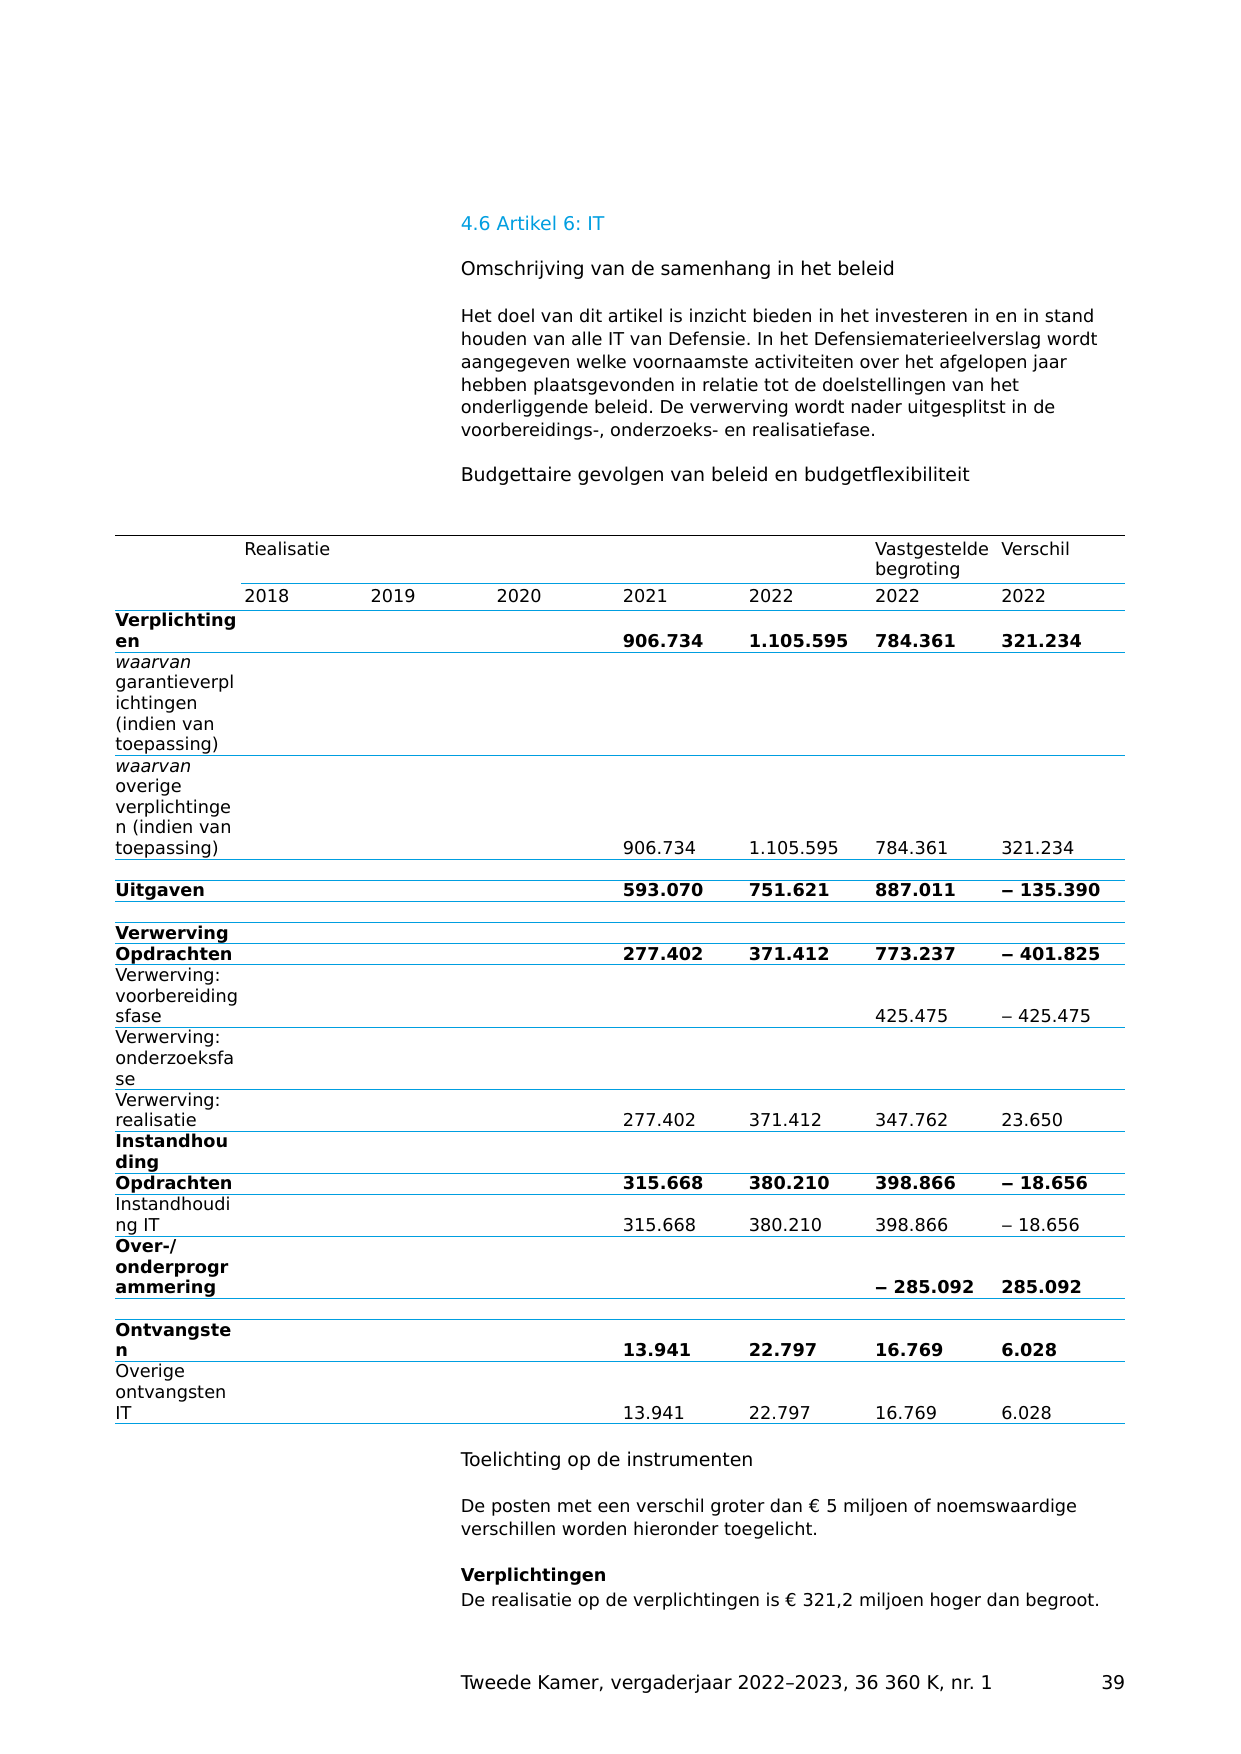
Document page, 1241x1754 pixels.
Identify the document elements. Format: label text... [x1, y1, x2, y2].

table_cell ‒ 401.825 [998, 944, 1125, 964]
table_cell 371.412 [746, 944, 872, 964]
table_cell [241, 611, 367, 651]
table_cell [494, 611, 620, 651]
table_cell Opdrachten [115, 944, 241, 964]
table_cell Uitgaven [115, 881, 241, 901]
table_cell 22.797 [746, 1362, 872, 1423]
table_cell [368, 860, 493, 880]
table_cell 16.769 [872, 1320, 998, 1361]
table_cell 2018 [241, 584, 367, 609]
table_cell [620, 1132, 746, 1173]
table_cell [746, 965, 872, 1027]
title Omschrijving van de samenhang in het beleid [461, 258, 1125, 280]
table_cell 1.105.595 [746, 611, 872, 651]
table_cell [368, 965, 493, 1027]
table_cell [368, 1195, 493, 1236]
title 4.6 Artikel 6: IT [461, 213, 1125, 235]
table_cell 23.650 [998, 1090, 1125, 1131]
table_cell Realisatie [241, 536, 872, 583]
table_cell [998, 653, 1125, 755]
table_cell [872, 1299, 998, 1319]
table_cell [620, 1299, 746, 1319]
table_cell [998, 1028, 1125, 1089]
table_cell [368, 1362, 493, 1423]
table_cell Ontvangsten [115, 1320, 241, 1361]
table_cell [494, 902, 620, 922]
table_cell 2020 [494, 584, 620, 609]
table_cell [494, 1320, 620, 1361]
table_cell [620, 902, 746, 922]
table_cell [872, 1132, 998, 1173]
text De realisatie op de verplichtingen is € 321,2 miljoen hoger dan begroot. [461, 1588, 1125, 1611]
table_cell Verschil [998, 536, 1125, 583]
table_cell waarvan garantieverplichtingen (indien van toepassing) [115, 653, 241, 755]
table_cell 380.210 [746, 1174, 872, 1194]
table_cell [241, 756, 367, 859]
table_cell [746, 1132, 872, 1173]
table_cell [746, 902, 872, 922]
table_cell 6.028 [998, 1320, 1125, 1361]
table_cell [241, 1237, 367, 1298]
table_cell [368, 653, 493, 755]
table_cell [115, 536, 241, 609]
table_cell Verwerving: voorbereidingsfase [115, 965, 241, 1027]
table_cell ‒ 18.656 [998, 1195, 1125, 1236]
text Verplichtingen [461, 1563, 1125, 1586]
table_cell 784.361 [872, 756, 998, 859]
table_cell 285.092 [998, 1237, 1125, 1298]
table_cell [241, 1090, 367, 1131]
table_cell [368, 1028, 493, 1089]
table_cell Verwerving: onderzoeksfase [115, 1028, 241, 1089]
table_cell [368, 944, 493, 964]
table_cell [998, 860, 1125, 880]
table_cell [368, 1320, 493, 1361]
table_cell ‒ 285.092 [872, 1237, 998, 1298]
table_cell [620, 1028, 746, 1089]
table_cell [241, 1174, 367, 1194]
table_cell Over-/ onderprogrammering [115, 1237, 241, 1298]
title Toelichting op de instrumenten [461, 1449, 1125, 1471]
table_cell 2022 [746, 584, 872, 609]
table_cell [241, 1132, 367, 1173]
table_cell 906.734 [620, 611, 746, 651]
table_cell [746, 923, 872, 943]
table_cell [746, 653, 872, 755]
text Het doel van dit artikel is inzicht bieden in het investeren in en in stand houden van alle IT van Defensie. In het Defensiematerieelverslag wordt aangegeven welke voornaamste activiteiten over het afgelopen jaar hebben plaatsgevonden in relatie tot de doelstellingen van het onderliggende beleid. De verwerving wordt nader uitgesplitst in de voorbereidings-, onderzoeks- en realisatiefase. [461, 304, 1125, 441]
table_cell [620, 923, 746, 943]
table_cell 784.361 [872, 611, 998, 651]
table_cell [620, 1237, 746, 1298]
table_cell ‒ 425.475 [998, 965, 1125, 1027]
table_cell [115, 1299, 241, 1319]
table_cell [998, 1299, 1125, 1319]
table_cell [241, 944, 367, 964]
table_cell [620, 860, 746, 880]
table_cell ‒ 18.656 [998, 1174, 1125, 1194]
table_cell [872, 923, 998, 943]
table_cell ‒ 135.390 [998, 881, 1125, 901]
table_cell [368, 1174, 493, 1194]
table_cell 16.769 [872, 1362, 998, 1423]
table_cell 2022 [872, 584, 998, 609]
table_cell 773.237 [872, 944, 998, 964]
title Budgettaire gevolgen van beleid en budgetflexibiliteit [461, 464, 1125, 486]
table_cell Vastgestelde begroting [872, 536, 998, 583]
table_cell [368, 902, 493, 922]
table_cell 2022 [998, 584, 1125, 609]
table_cell [998, 1132, 1125, 1173]
table_cell 22.797 [746, 1320, 872, 1361]
table_cell 6.028 [998, 1362, 1125, 1423]
table_cell [241, 1195, 367, 1236]
table_cell [746, 1237, 872, 1298]
table_cell [998, 923, 1125, 943]
table_cell 315.668 [620, 1195, 746, 1236]
table_cell [746, 1028, 872, 1089]
table_cell [998, 902, 1125, 922]
table_cell [494, 923, 620, 943]
table_cell [368, 1132, 493, 1173]
table_cell 751.621 [746, 881, 872, 901]
table_cell [494, 1132, 620, 1173]
table_cell [241, 881, 367, 901]
table_cell Verplichtingen [115, 611, 241, 651]
table_cell [620, 965, 746, 1027]
table_cell 398.866 [872, 1195, 998, 1236]
text De posten met een verschil groter dan € 5 miljoen of noemswaardige verschillen worden hieronder toegelicht. [461, 1494, 1125, 1540]
table_cell [746, 1299, 872, 1319]
table_cell [241, 1299, 367, 1319]
table_cell [872, 902, 998, 922]
table_cell [241, 653, 367, 755]
table_cell 277.402 [620, 1090, 746, 1131]
table_cell 887.011 [872, 881, 998, 901]
table_cell Verwerving: realisatie [115, 1090, 241, 1131]
table_cell [241, 860, 367, 880]
table_cell [368, 923, 493, 943]
table_cell [494, 1362, 620, 1423]
table_header Tabel 17 Budgettaire gevolgen van beleidsartikel 6 (bedragen x € 1.000) [115, 510, 1125, 535]
table_cell 906.734 [620, 756, 746, 859]
table_cell [746, 860, 872, 880]
table_cell [241, 1320, 367, 1361]
table_cell 315.668 [620, 1174, 746, 1194]
table_cell [241, 923, 367, 943]
table_cell [872, 860, 998, 880]
table_cell [494, 965, 620, 1027]
table_cell [494, 881, 620, 901]
table_cell [241, 1362, 367, 1423]
table_cell [368, 1299, 493, 1319]
table_cell 2019 [368, 584, 493, 609]
table_cell Instandhouding IT [115, 1195, 241, 1236]
table_cell [494, 944, 620, 964]
table_cell [620, 653, 746, 755]
table_cell 425.475 [872, 965, 998, 1027]
table_cell [115, 902, 241, 922]
table_cell [241, 902, 367, 922]
table_cell Verwerving [115, 923, 241, 943]
table_cell 2021 [620, 584, 746, 609]
table_cell waarvan overige verplichtingen (indien van toepassing) [115, 756, 241, 859]
table_cell Instandhouding [115, 1132, 241, 1173]
table_cell 13.941 [620, 1320, 746, 1361]
table_cell 321.234 [998, 611, 1125, 651]
table_cell 380.210 [746, 1195, 872, 1236]
table_cell [368, 881, 493, 901]
table_cell [872, 653, 998, 755]
table_cell 13.941 [620, 1362, 746, 1423]
table_cell 321.234 [998, 756, 1125, 859]
table_cell 347.762 [872, 1090, 998, 1131]
table_cell [368, 1237, 493, 1298]
table_cell [494, 1237, 620, 1298]
table_cell [241, 965, 367, 1027]
table_cell [115, 860, 241, 880]
table_cell Opdrachten [115, 1174, 241, 1194]
table_cell [368, 756, 493, 859]
table_cell [494, 653, 620, 755]
table_cell [494, 1299, 620, 1319]
table_cell 1.105.595 [746, 756, 872, 859]
table_cell 398.866 [872, 1174, 998, 1194]
table_cell Overige ontvangsten IT [115, 1362, 241, 1423]
table_cell [872, 1028, 998, 1089]
table_cell [494, 1090, 620, 1131]
table_cell [368, 1090, 493, 1131]
table_cell [494, 1174, 620, 1194]
table_cell 593.070 [620, 881, 746, 901]
table_cell [494, 1028, 620, 1089]
table_cell [494, 756, 620, 859]
table_cell [494, 1195, 620, 1236]
table_cell [368, 611, 493, 651]
table_cell 277.402 [620, 944, 746, 964]
table_cell [494, 860, 620, 880]
table_cell 371.412 [746, 1090, 872, 1131]
table_cell [241, 1028, 367, 1089]
